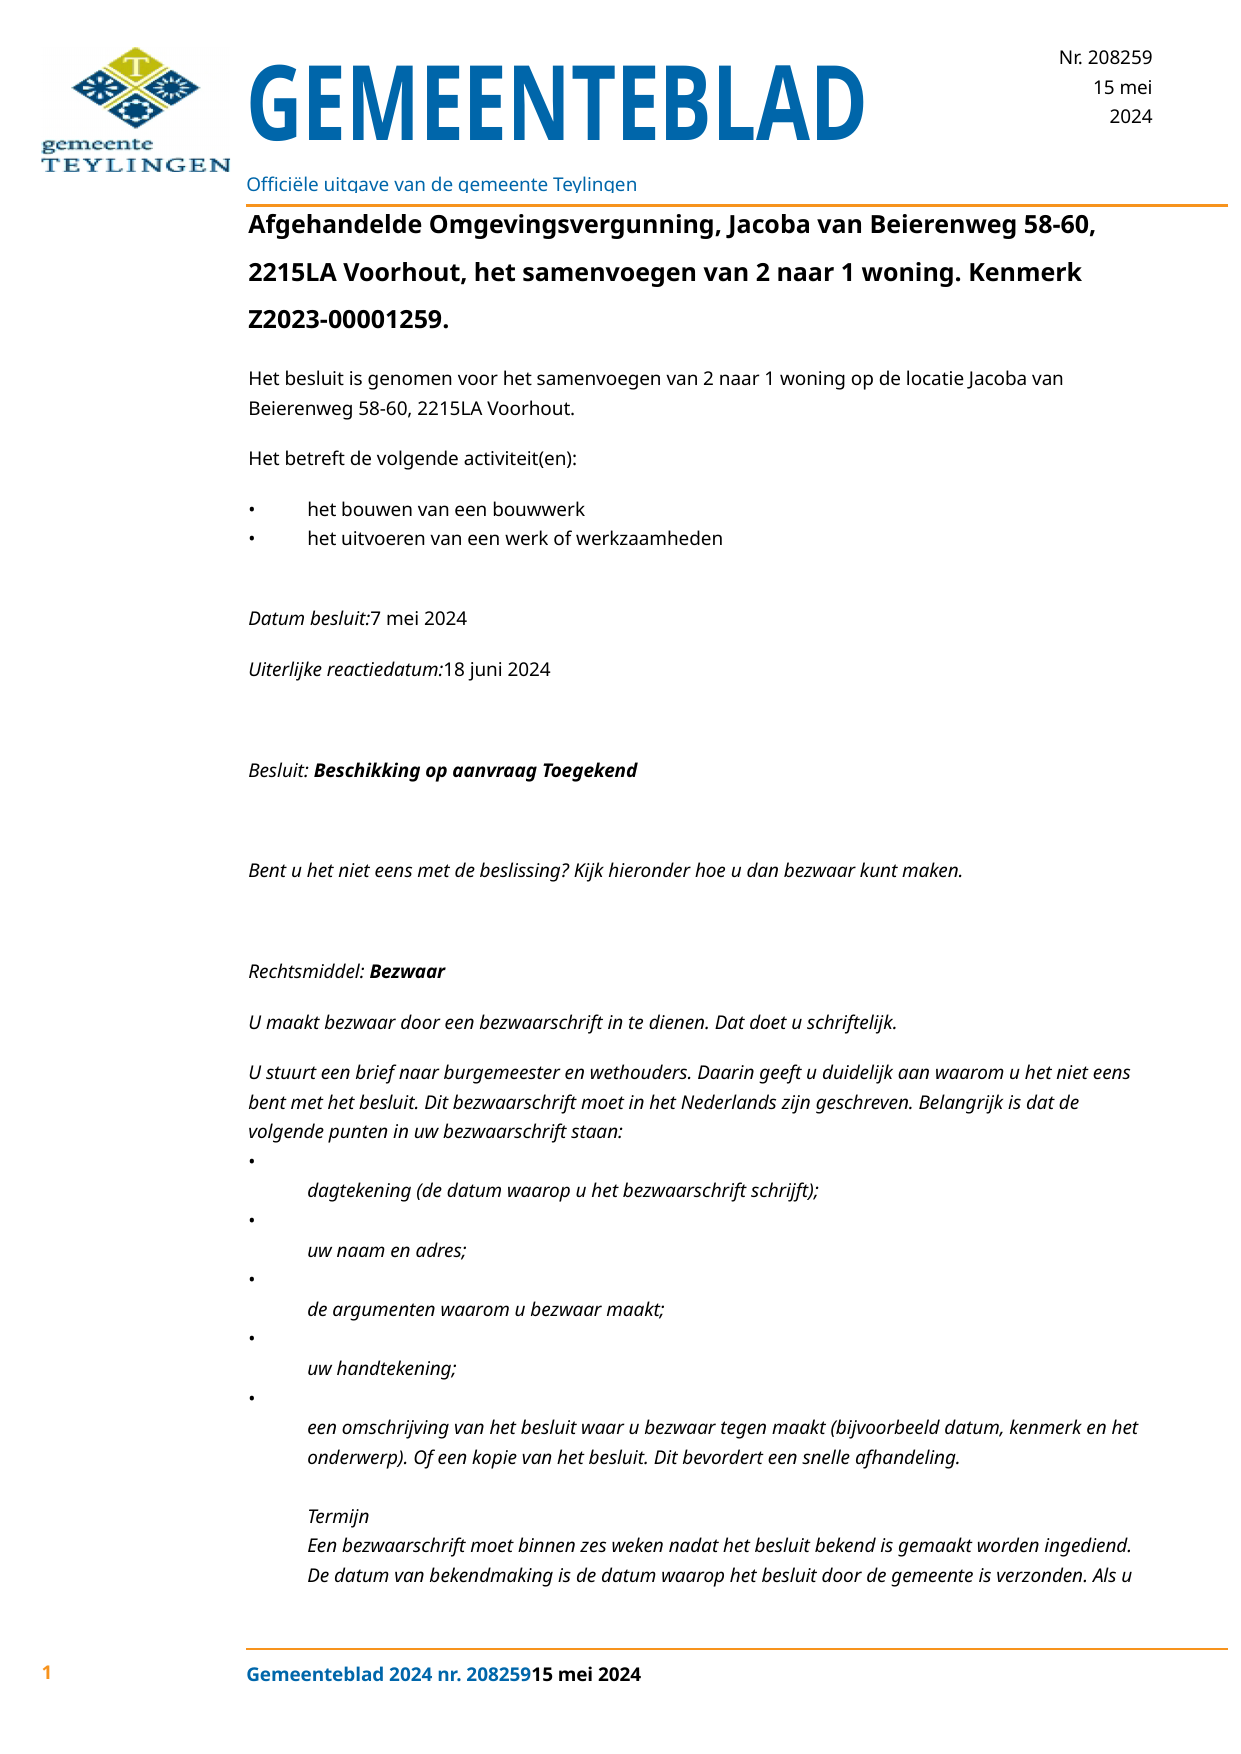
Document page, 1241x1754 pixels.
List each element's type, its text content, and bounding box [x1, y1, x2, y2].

list Een bezwaarschrift moet binnen zes weken nadat het besluit bekend is gemaakt worden ingediend. De datum van bekendmaking is de datum waarop het besluit door de gemeente is verzonden. Als u [248, 1533, 1152, 1588]
list uw handtekening; [248, 1355, 1152, 1381]
list uw naam en adres; [248, 1237, 1152, 1262]
text Bent u het niet eens met de beslissing? Kijk hieronder hoe u dan bezwaar kunt maken. [248, 858, 1152, 883]
text Besluit: Beschikking op aanvraag Toegekend [248, 757, 1152, 782]
list het bouwen van een bouwwerk [248, 496, 1152, 522]
text U maakt bezwaar door een bezwaarschrift in te dienen. Dat doet u schriftelijk. [248, 1009, 1152, 1034]
list een omschrijving van het besluit waar u bezwaar tegen maakt (bijvoorbeeld datum, kenmerk en het onderwerp). Of een kopie van het besluit. Dit bevordert een snelle afhandeling. [248, 1414, 1152, 1469]
text Rechtsmiddel: Bezwaar [248, 958, 1152, 984]
text Datum besluit:7 mei 2024 [248, 606, 1152, 631]
list Termijn [248, 1503, 1152, 1529]
list het uitvoeren van een werk of werkzaamheden [248, 526, 1152, 551]
list de argumenten waarom u bezwaar maakt; [248, 1296, 1152, 1322]
text Het betreft de volgende activiteit(en): [248, 446, 1152, 471]
text Uiterlijke reactiedatum:18 juni 2024 [248, 656, 1152, 682]
text Het besluit is genomen voor het samenvoegen van 2 naar 1 woning op de locatie Jacoba van Beierenweg 58-60, 2215LA Voorhout. [248, 366, 1152, 421]
text Afgehandelde Omgevingsvergunning, Jacoba van Beierenweg 58-60, 2215LA Voorhout, het samenvoegen van 2 naar 1 woning. Kenmerk Z2023-00001259. [248, 207, 1152, 336]
picture [41, 47, 231, 172]
text U stuurt een brief naar burgemeester en wethouders. Daarin geeft u duidelijk aan waarom u het niet eens bent met het besluit. Dit bezwaarschrift moet in het Nederlands zijn geschreven. Belangrijk is dat de volgende punten in uw bezwaarschrift staan: [248, 1059, 1152, 1144]
list dagtekening (de datum waarop u het bezwaarschrift schrijft); [248, 1178, 1152, 1203]
